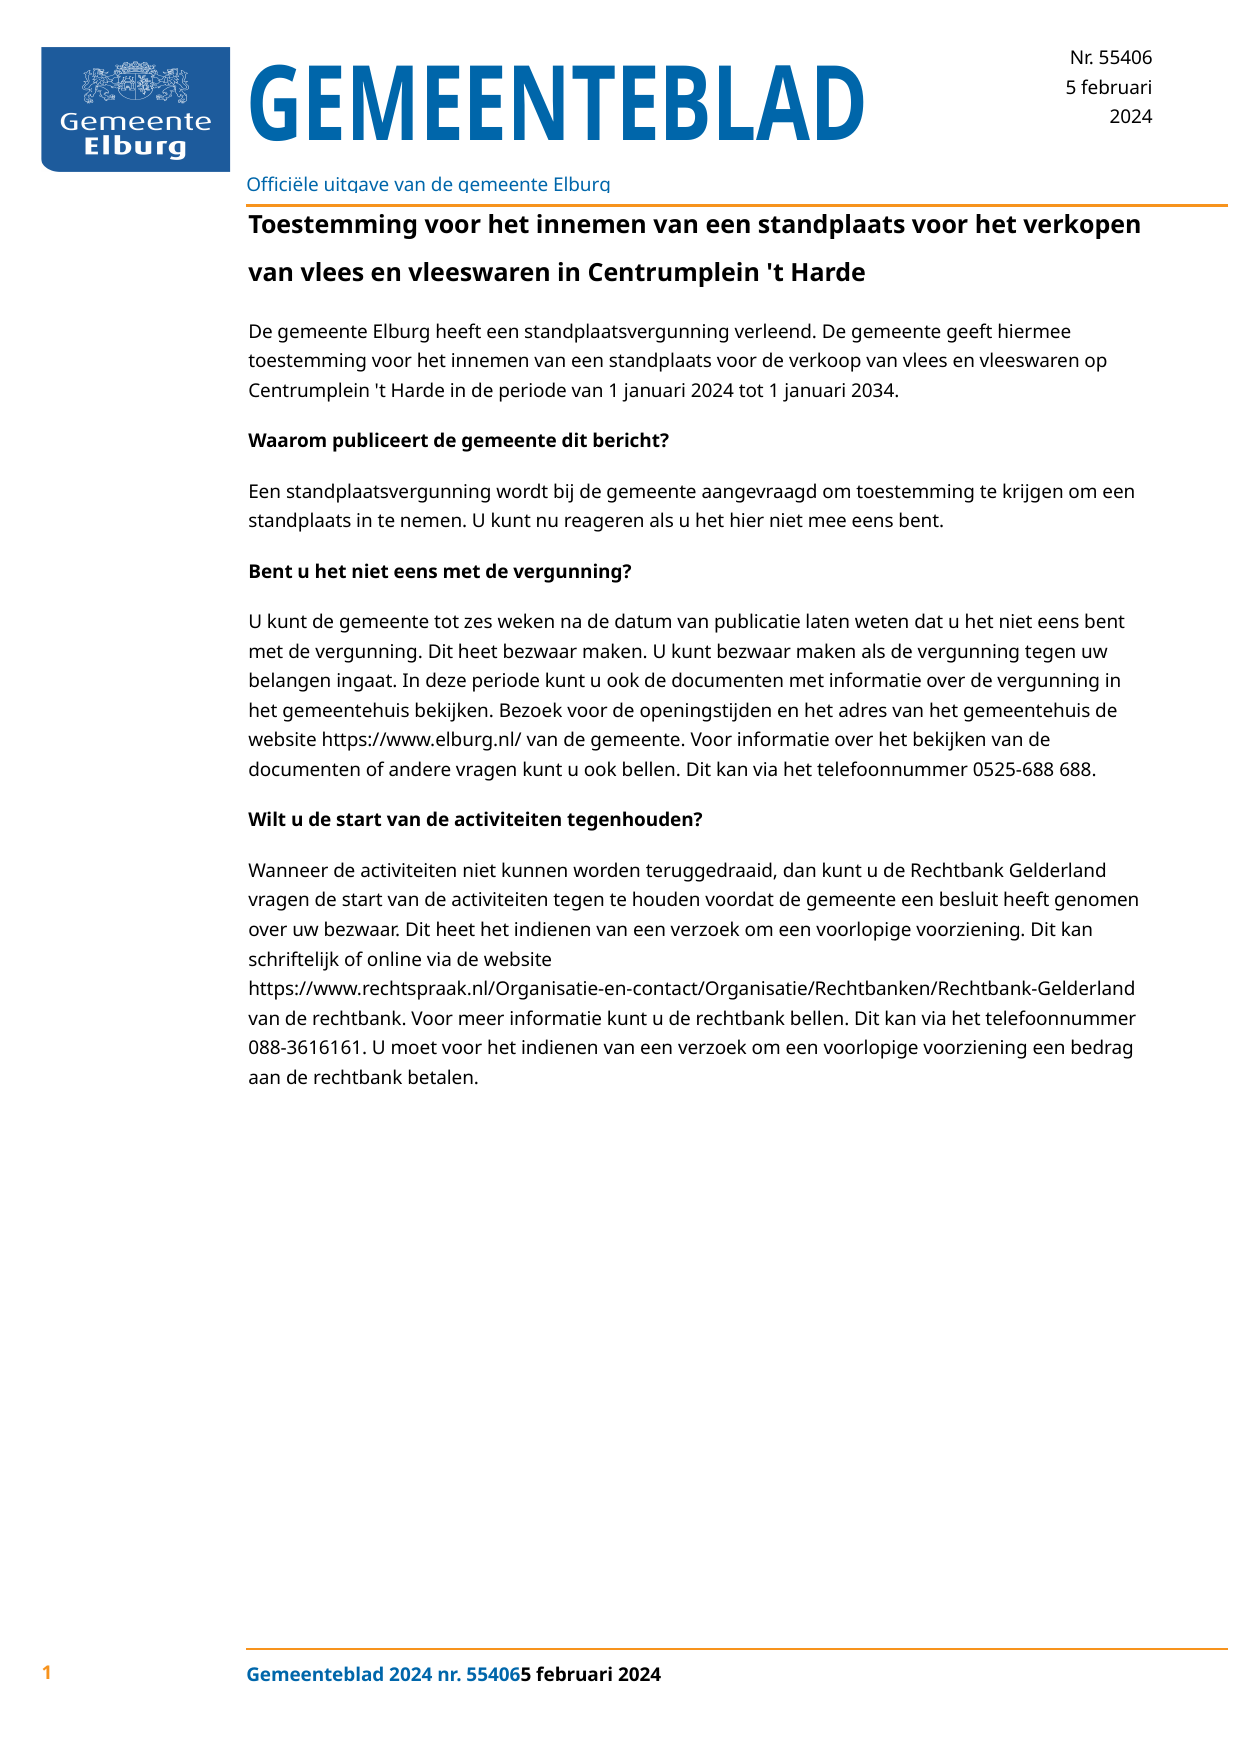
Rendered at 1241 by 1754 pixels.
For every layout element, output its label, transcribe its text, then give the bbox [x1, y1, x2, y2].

text Waarom publiceert de gemeente dit bericht? [248, 427, 1152, 453]
text Wilt u de start van de activiteiten tegenhouden? [248, 807, 1152, 832]
text Een standplaatsvergunning wordt bij de gemeente aangevraagd om toestemming te krijgen om een standplaats in te nemen. U kunt nu reageren als u het hier niet mee eens bent. [248, 478, 1152, 533]
text De gemeente Elburg heeft een standplaatsvergunning verleend. De gemeente geeft hiermee toestemming voor het innemen van een standplaats voor de verkoop van vlees en vleeswaren op Centrumplein 't Harde in de periode van 1 januari 2024 tot 1 januari 2034. [248, 318, 1152, 403]
text Bent u het niet eens met de vergunning? [248, 558, 1152, 584]
picture [41, 47, 231, 172]
text Wanneer de activiteiten niet kunnen worden teruggedraaid, dan kunt u de Rechtbank Gelderland vragen de start van de activiteiten tegen te houden voordat de gemeente een besluit heeft genomen over uw bezwaar. Dit heet het indienen van een verzoek om een voorlopige voorziening. Dit kan schriftelijk of online via de website https://www.rechtspraak.nl/Organisatie-en-contact/Organisatie/Rechtbanken/Rechtbank-Gelderland van de rechtbank. Voor meer informatie kunt u de rechtbank bellen. Dit kan via het telefoonnummer 088-3616161. U moet voor het indienen van een verzoek om een voorlopige voorziening een bedrag aan de rechtbank betalen. [248, 857, 1152, 1090]
text U kunt de gemeente tot zes weken na de datum van publicatie laten weten dat u het niet eens bent met de vergunning. Dit heet bezwaar maken. U kunt bezwaar maken als de vergunning tegen uw belangen ingaat. In deze periode kunt u ook de documenten met informatie over de vergunning in het gemeentehuis bekijken. Bezoek voor de openingstijden en het adres van het gemeentehuis de website https://www.elburg.nl/ van de gemeente. Voor informatie over het bekijken van de documenten of andere vragen kunt u ook bellen. Dit kan via het telefoonnummer 0525-688 688. [248, 608, 1152, 782]
text Toestemming voor het innemen van een standplaats voor het verkopen van vlees en vleeswaren in Centrumplein 't Harde [248, 207, 1152, 288]
